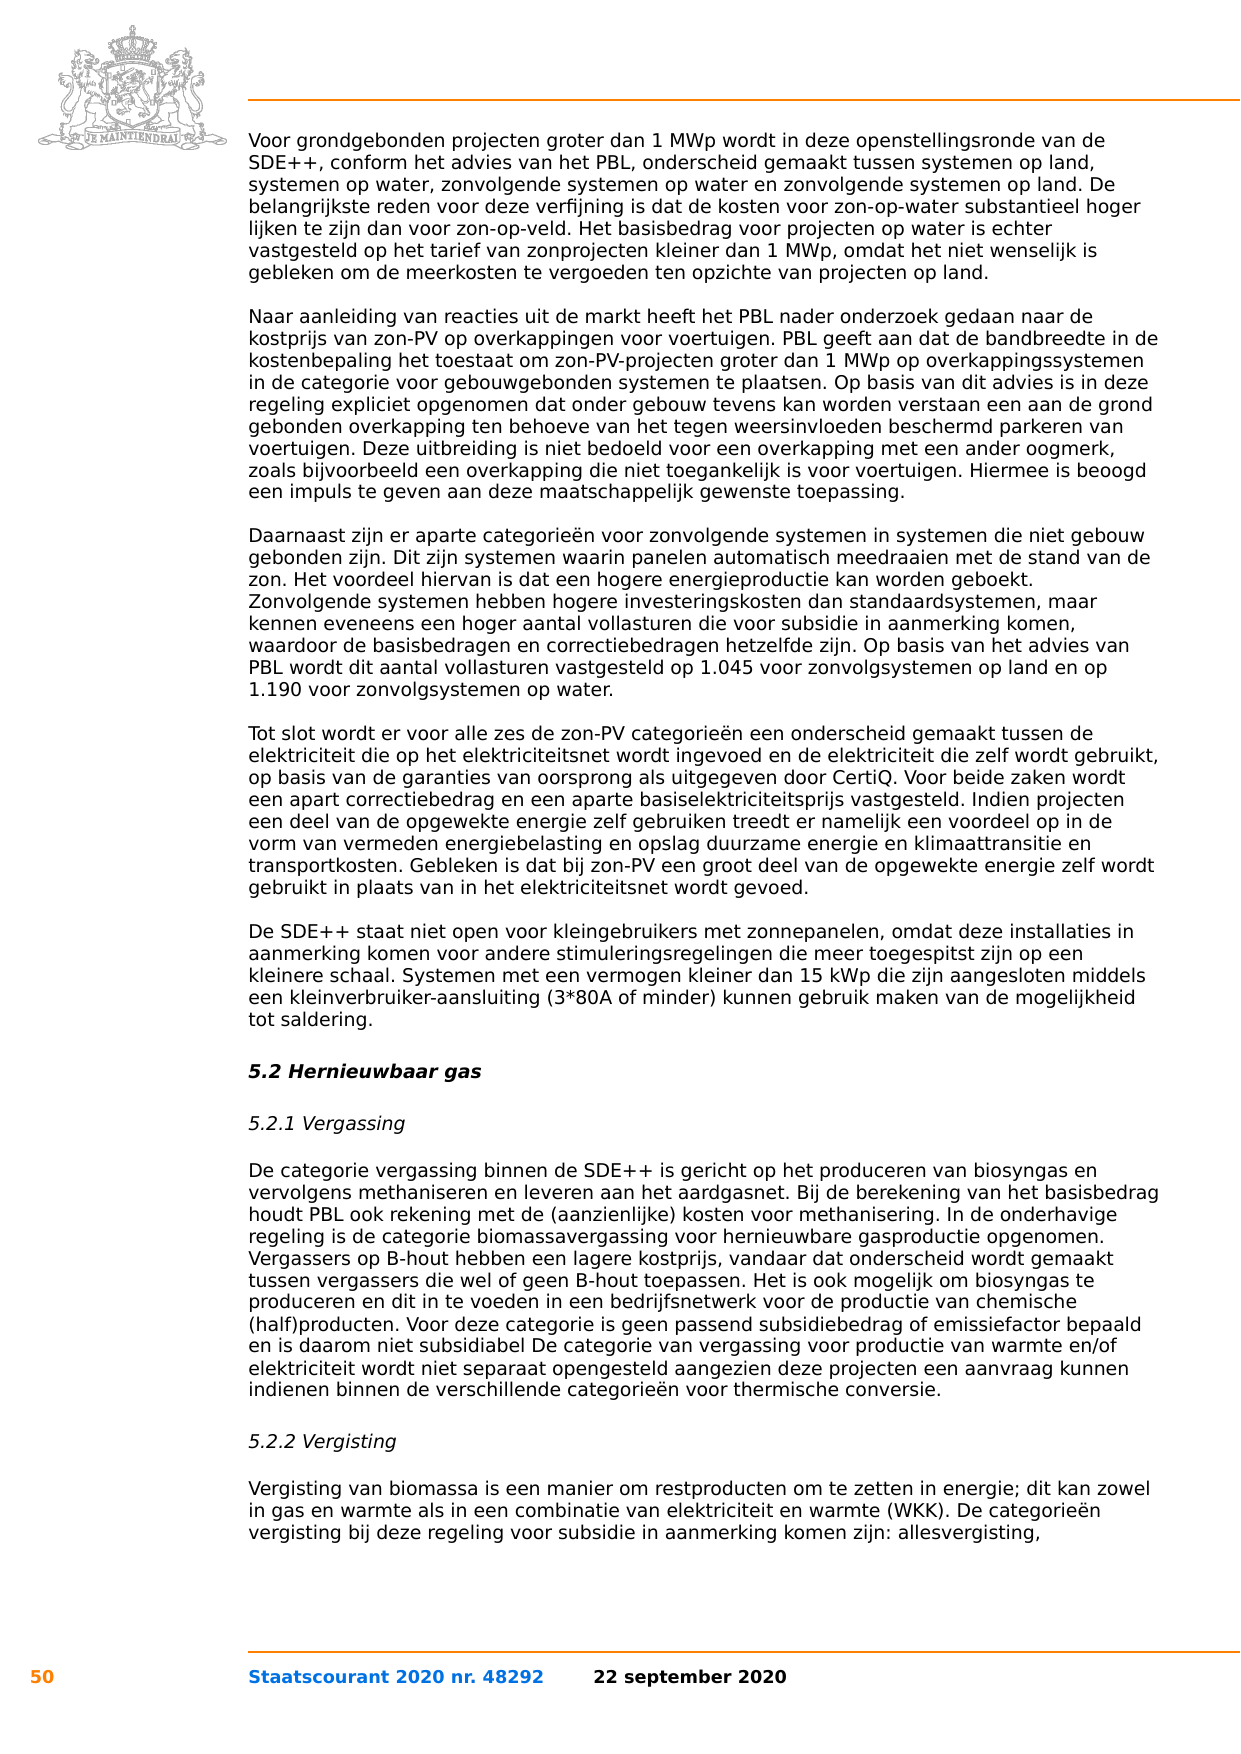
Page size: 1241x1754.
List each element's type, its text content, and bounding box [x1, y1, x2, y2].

text Naar aanleiding van reacties uit de markt heeft het PBL nader onderzoek gedaan naar de kostprijs van zon-PV op overkappingen voor voertuigen. PBL geeft aan dat de bandbreedte in de kostenbepaling het toestaat om zon-PV-projecten groter dan 1 MWp op overkappingssystemen in de categorie voor gebouwgebonden systemen te plaatsen. Op basis van dit advies is in deze regeling expliciet opgenomen dat onder gebouw tevens kan worden verstaan een aan de grond gebonden overkapping ten behoeve van het tegen weersinvloeden beschermd parkeren van voertuigen. Deze uitbreiding is niet bedoeld voor een overkapping met een ander oogmerk, zoals bijvoorbeeld een overkapping die niet toegankelijk is voor voertuigen. Hiermee is beoogd een impuls te geven aan deze maatschappelijk gewenste toepassing. [248, 306, 1163, 503]
subtitle 5.2.2 Vergisting [248, 1431, 1163, 1453]
text De SDE++ staat niet open voor kleingebruikers met zonnepanelen, omdat deze installaties in aanmerking komen voor andere stimuleringsregelingen die meer toegespitst zijn op een kleinere schaal. Systemen met een vermogen kleiner dan 15 kWp die zijn aangesloten middels een kleinverbruiker-aansluiting (3*80A of minder) kunnen gebruik maken van de mogelijkheid tot saldering. [248, 921, 1163, 1031]
text Voor grondgebonden projecten groter dan 1 MWp wordt in deze openstellingsronde van de SDE++, conform het advies van het PBL, onderscheid gemaakt tussen systemen op land, systemen op water, zonvolgende systemen op water en zonvolgende systemen op land. De belangrijkste reden voor deze verfijning is dat de kosten voor zon-op-water substantieel hoger lijken te zijn dan voor zon-op-veld. Het basisbedrag voor projecten op water is echter vastgesteld op het tarief van zonprojecten kleiner dan 1 MWp, omdat het niet wenselijk is gebleken om de meerkosten te vergoeden ten opzichte van projecten op land. [248, 130, 1163, 284]
text Tot slot wordt er voor alle zes de zon-PV categorieën een onderscheid gemaakt tussen de elektriciteit die op het elektriciteitsnet wordt ingevoed en de elektriciteit die zelf wordt gebruikt, op basis van de garanties van oorsprong als uitgegeven door CertiQ. Voor beide zaken wordt een apart correctiebedrag en een aparte basiselektriciteitsprijs vastgesteld. Indien projecten een deel van de opgewekte energie zelf gebruiken treedt er namelijk een voordeel op in de vorm van vermeden energiebelasting en opslag duurzame energie en klimaattransitie en transportkosten. Gebleken is dat bij zon-PV een groot deel van de opgewekte energie zelf wordt gebruikt in plaats van in het elektriciteitsnet wordt gevoed. [248, 723, 1163, 899]
picture [38, 25, 227, 150]
subtitle 5.2.1 Vergassing [248, 1113, 1163, 1134]
text Daarnaast zijn er aparte categorieën voor zonvolgende systemen in systemen die niet gebouw gebonden zijn. Dit zijn systemen waarin panelen automatisch meedraaien met de stand van de zon. Het voordeel hiervan is dat een hogere energieproductie kan worden geboekt. Zonvolgende systemen hebben hogere investeringskosten dan standaardsystemen, maar kennen eveneens een hoger aantal vollasturen die voor subsidie in aanmerking komen, waardoor de basisbedragen en correctiebedragen hetzelfde zijn. Op basis van het advies van PBL wordt dit aantal vollasturen vastgesteld op 1.045 voor zonvolgsystemen op land en op 1.190 voor zonvolgsystemen op water. [248, 525, 1163, 701]
text De categorie vergassing binnen de SDE++ is gericht op het produceren van biosyngas en vervolgens methaniseren en leveren aan het aardgasnet. Bij de berekening van het basisbedrag houdt PBL ook rekening met de (aanzienlijke) kosten voor methanisering. In de onderhavige regeling is de categorie biomassavergassing voor hernieuwbare gasproductie opgenomen. Vergassers op B-hout hebben een lagere kostprijs, vandaar dat onderscheid wordt gemaakt tussen vergassers die wel of geen B-hout toepassen. Het is ook mogelijk om biosyngas te produceren en dit in te voeden in een bedrijfsnetwerk voor de productie van chemische (half)producten. Voor deze categorie is geen passend subsidiebedrag of emissiefactor bepaald en is daarom niet subsidiabel De categorie van vergassing voor productie van warmte en/of elektriciteit wordt niet separaat opengesteld aangezien deze projecten een aanvraag kunnen indienen binnen de verschillende categorieën voor thermische conversie. [248, 1159, 1163, 1401]
subtitle 5.2 Hernieuwbaar gas [248, 1061, 1163, 1083]
text Vergisting van biomassa is een manier om restproducten om te zetten in energie; dit kan zowel in gas en warmte als in een combinatie van elektriciteit en warmte (WKK). De categorieën vergisting bij deze regeling voor subsidie in aanmerking komen zijn: allesvergisting, [248, 1478, 1163, 1544]
